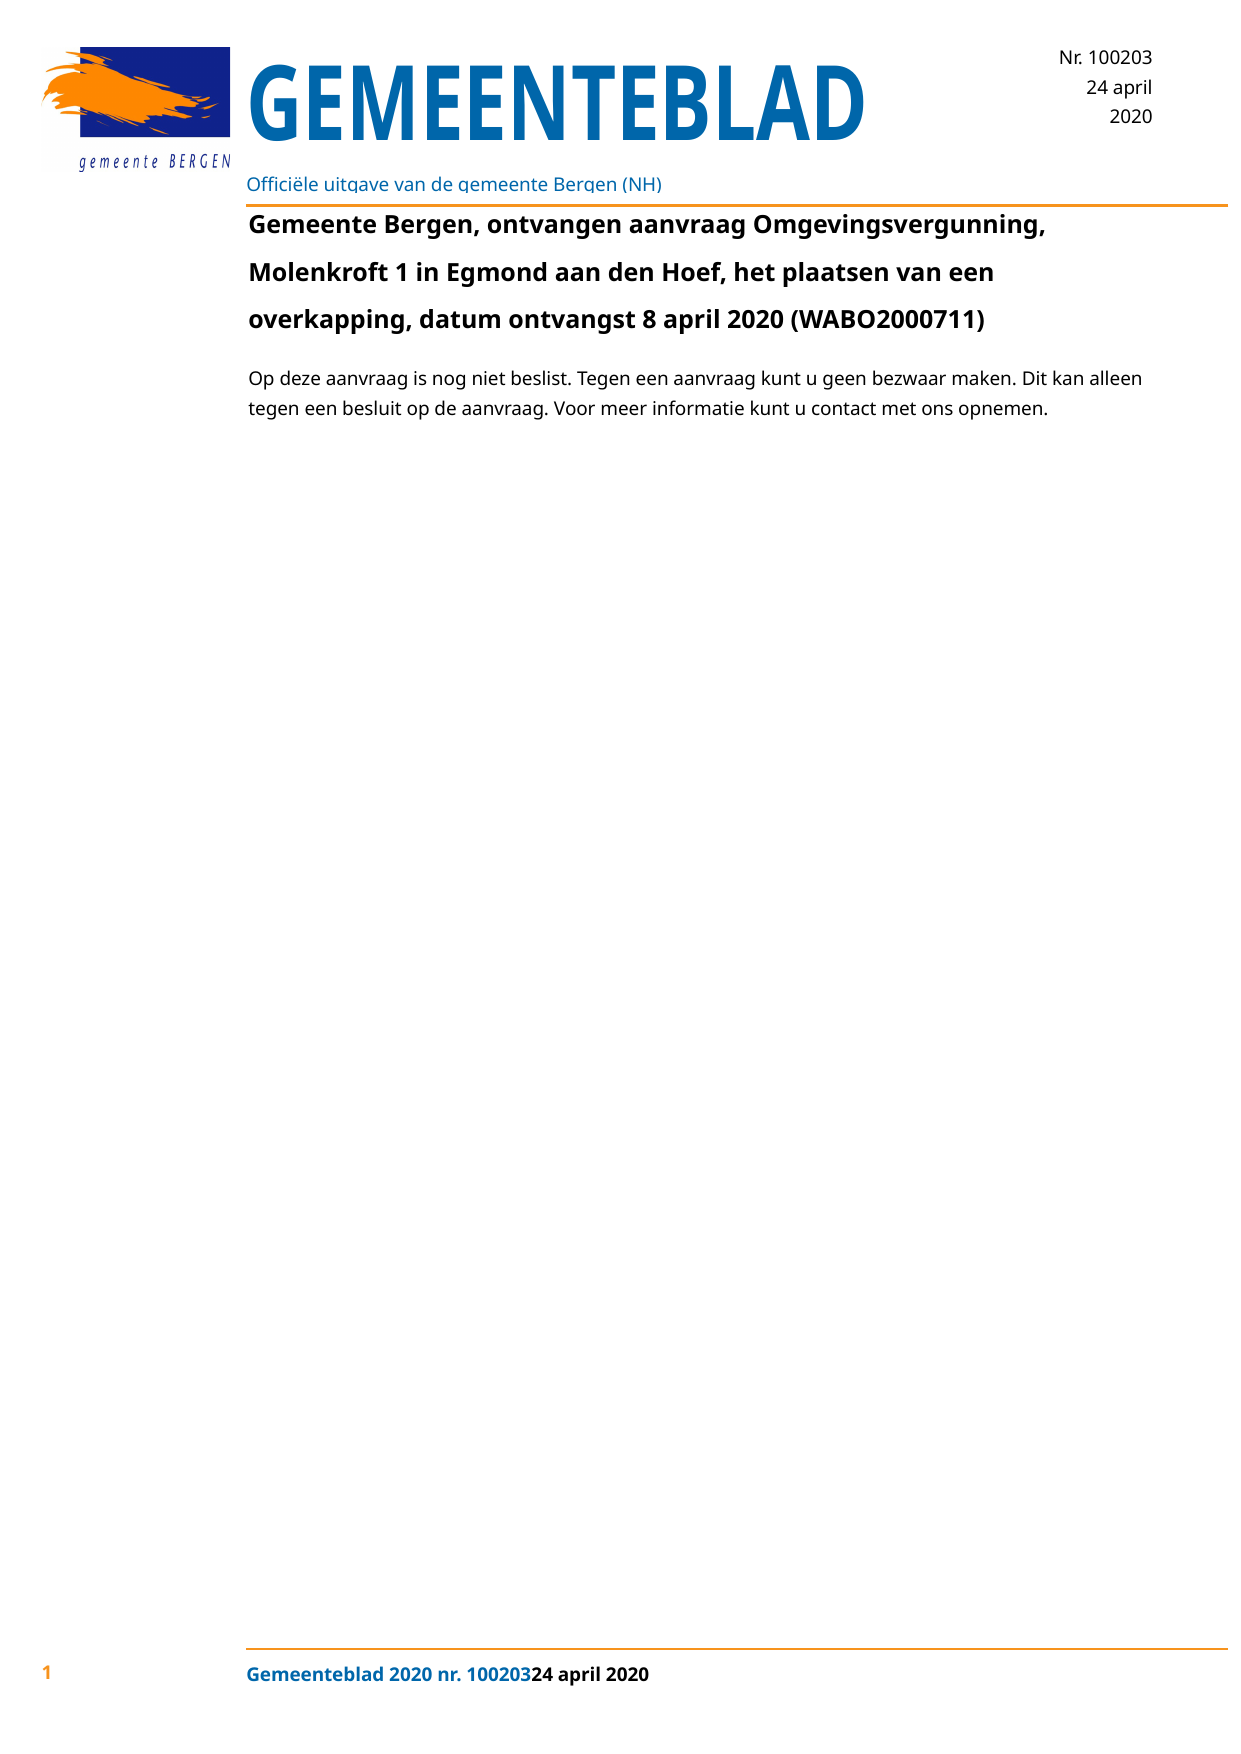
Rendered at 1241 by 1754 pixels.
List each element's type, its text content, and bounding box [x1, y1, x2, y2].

text Op deze aanvraag is nog niet beslist. Tegen een aanvraag kunt u geen bezwaar maken. Dit kan alleen tegen een besluit op de aanvraag. Voor meer informatie kunt u contact met ons opnemen. [248, 366, 1152, 421]
picture [41, 47, 231, 172]
text Gemeente Bergen, ontvangen aanvraag Omgevingsvergunning, Molenkroft 1 in Egmond aan den Hoef, het plaatsen van een overkapping, datum ontvangst 8 april 2020 (WABO2000711) [248, 207, 1152, 336]
